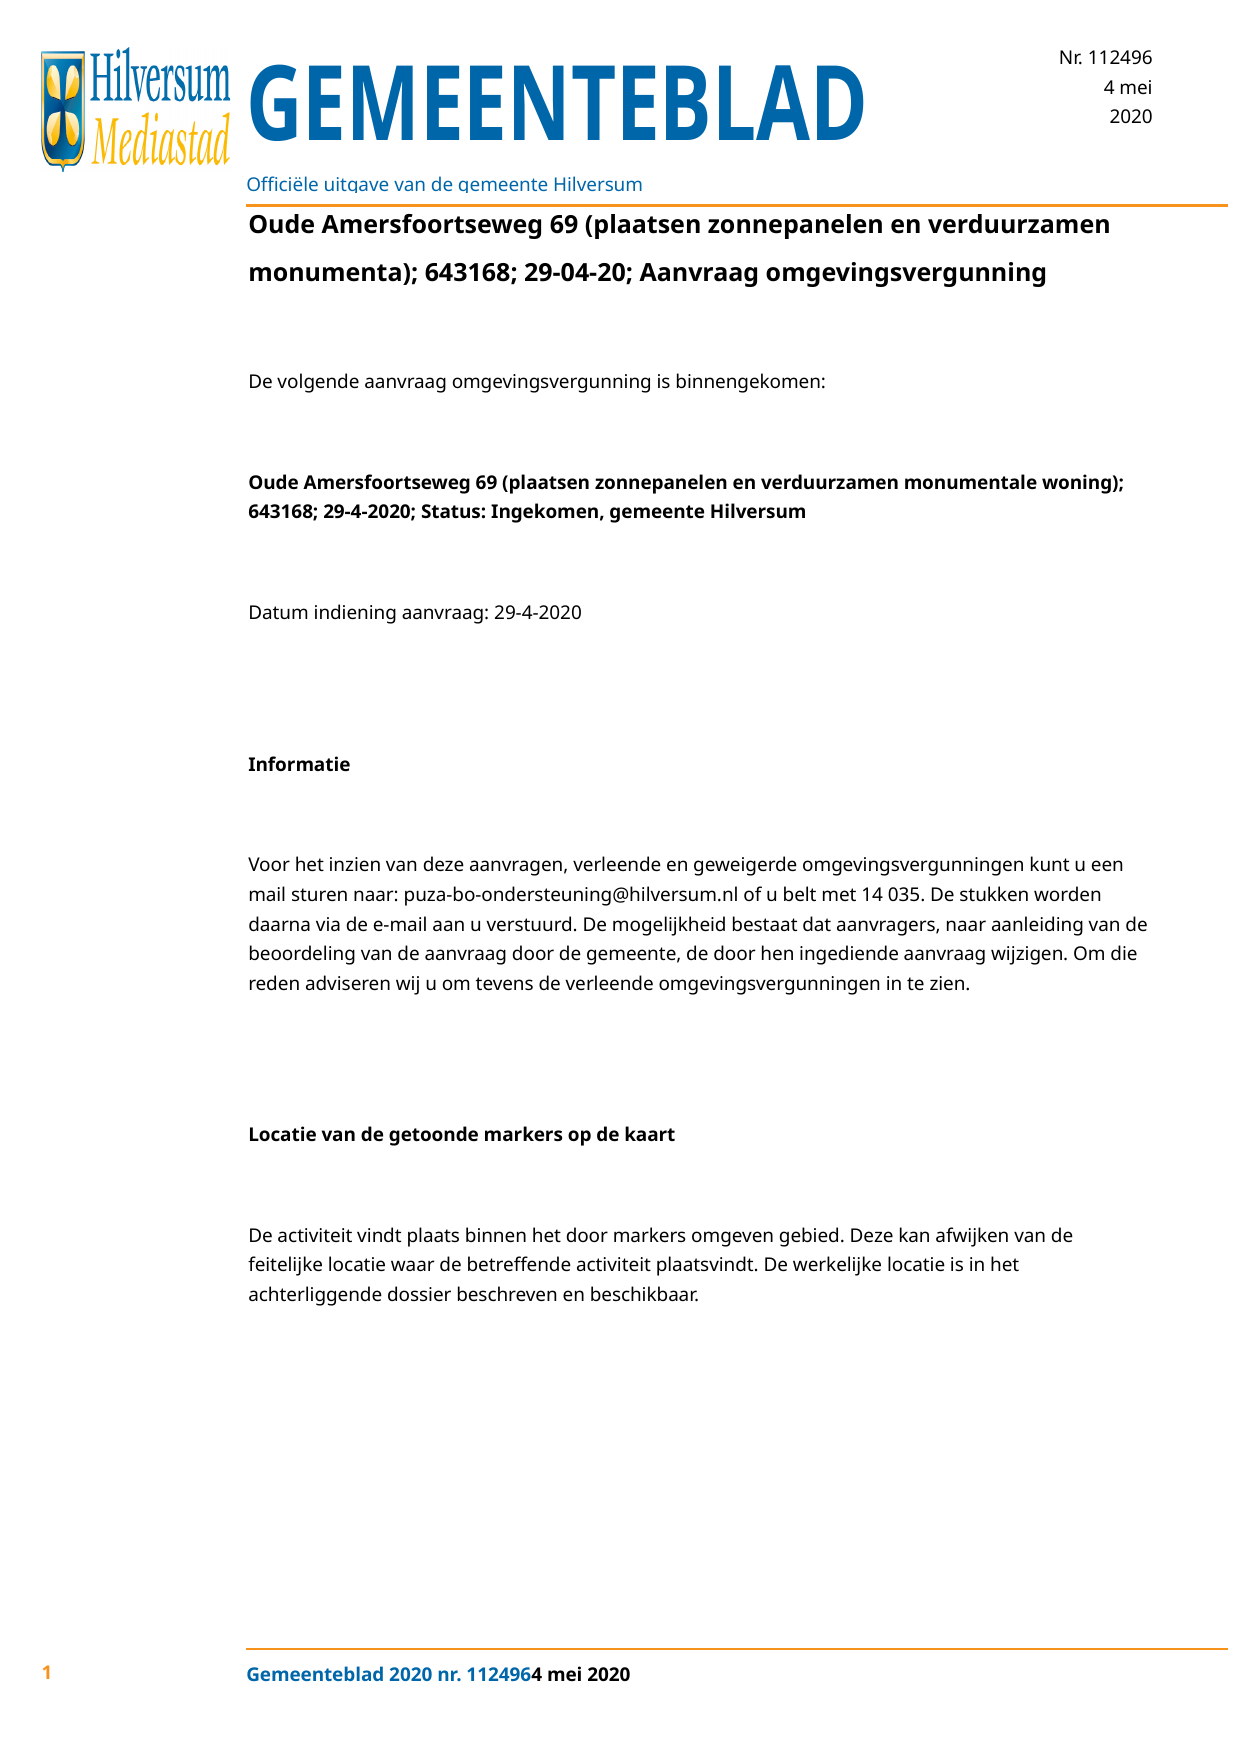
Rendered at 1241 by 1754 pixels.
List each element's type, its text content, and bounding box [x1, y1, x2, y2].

text Voor het inzien van deze aanvragen, verleende en geweigerde omgevingsvergunningen kunt u een mail sturen naar: puza-bo-ondersteuning@hilversum.nl of u belt met 14 035. De stukken worden daarna via de e-mail aan u verstuurd. De mogelijkheid bestaat dat aanvragers, naar aanleiding van de beoordeling van de aanvraag door de gemeente, de door hen ingediende aanvraag wijzigen. Om die reden adviseren wij u om tevens de verleende omgevingsvergunningen in te zien. [248, 852, 1152, 996]
text Oude Amersfoortseweg 69 (plaatsen zonnepanelen en verduurzamen monumenta); 643168; 29-04-20; Aanvraag omgevingsvergunning [248, 207, 1152, 288]
text Locatie van de getoonde markers op de kaart [248, 1121, 1152, 1147]
text Oude Amersfoortseweg 69 (plaatsen zonnepanelen en verduurzamen monumentale woning); 643168; 29-4-2020; Status: Ingekomen, gemeente Hilversum [248, 469, 1152, 524]
picture [41, 47, 231, 172]
text De volgende aanvraag omgevingsvergunning is binnengekomen: [248, 368, 1152, 394]
text Datum indiening aanvraag: 29-4-2020 [248, 599, 1152, 625]
text Informatie [248, 751, 1152, 777]
text De activiteit vindt plaats binnen het door markers omgeven gebied. Deze kan afwijken van de feitelijke locatie waar de betreffende activiteit plaatsvindt. De werkelijke locatie is in het achterliggende dossier beschreven en beschikbaar. [248, 1222, 1152, 1307]
